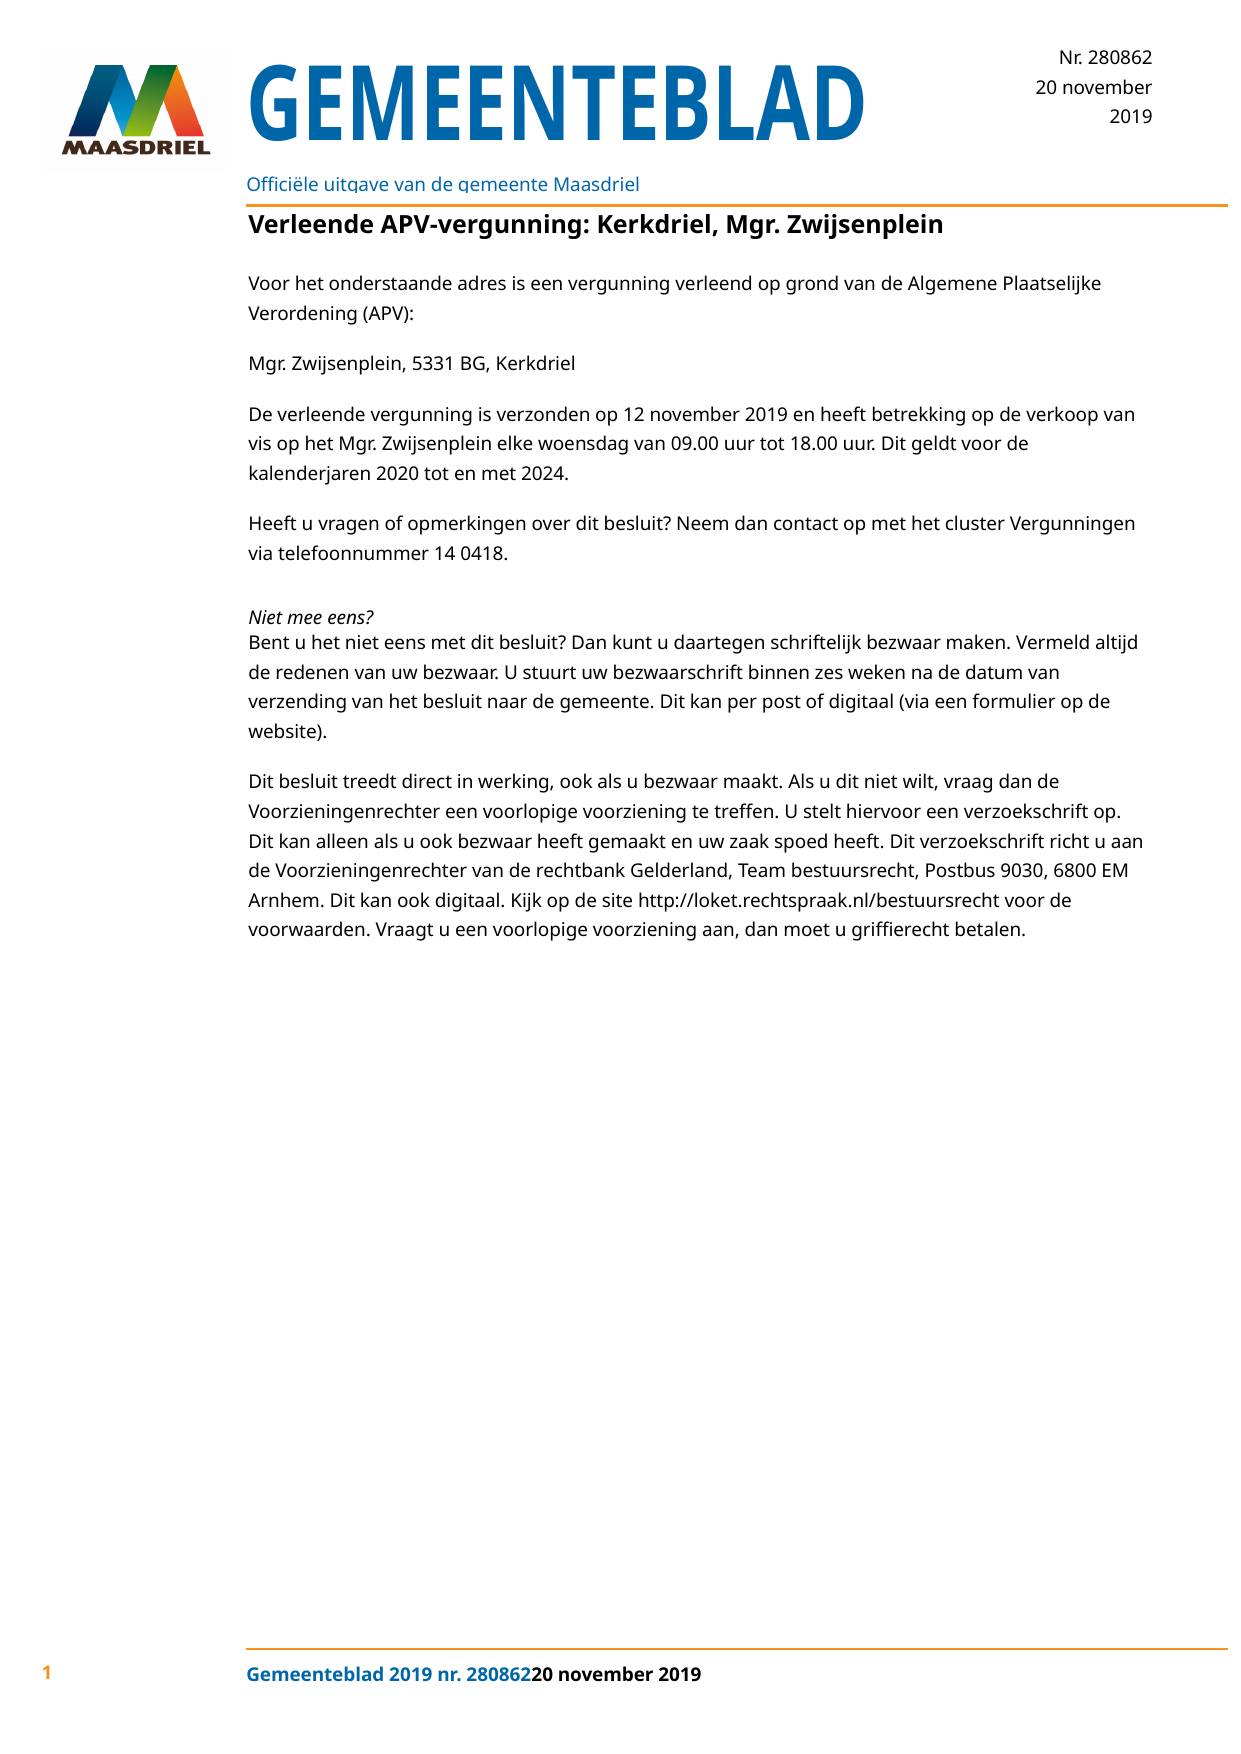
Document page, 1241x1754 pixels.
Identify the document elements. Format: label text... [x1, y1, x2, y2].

text De verleende vergunning is verzonden op 12 november 2019 en heeft betrekking op de verkoop van vis op het Mgr. Zwijsenplein elke woensdag van 09.00 uur tot 18.00 uur. Dit geldt voor de kalenderjaren 2020 tot en met 2024. [248, 401, 1152, 486]
picture [41, 47, 231, 172]
text Niet mee eens? [248, 604, 1152, 629]
text Heeft u vragen of opmerkingen over dit besluit? Neem dan contact op met het cluster Vergunningen via telefoonnummer 14 0418. [248, 510, 1152, 566]
text Mgr. Zwijsenplein, 5331 BG, Kerkdriel [248, 350, 1152, 376]
text Dit besluit treedt direct in werking, ook als u bezwaar maakt. Als u dit niet wilt, vraag dan de Voorzieningenrechter een voorlopige voorziening te treffen. U stelt hiervoor een verzoekschrift op. Dit kan alleen als u ook bezwaar heeft gemaakt en uw zaak spoed heeft. Dit verzoekschrift richt u aan de Voorzieningenrechter van de rechtbank Gelderland, Team bestuursrecht, Postbus 9030, 6800 EM Arnhem. Dit kan ook digitaal. Kijk op de site http://loket.rechtspraak.nl/bestuursrecht voor de voorwaarden. Vraagt u een voorlopige voorziening aan, dan moet u griffierecht betalen. [248, 769, 1152, 942]
text Verleende APV-vergunning: Kerkdriel, Mgr. Zwijsenplein [248, 207, 1152, 241]
text Voor het onderstaande adres is een vergunning verleend op grond van de Algemene Plaatselijke Verordening (APV): [248, 270, 1152, 326]
text Bent u het niet eens met dit besluit? Dan kunt u daartegen schriftelijk bezwaar maken. Vermeld altijd de redenen van uw bezwaar. U stuurt uw bezwaarschrift binnen zes weken na de datum van verzending van het besluit naar de gemeente. Dit kan per post of digitaal (via een formulier op de website). [248, 629, 1152, 744]
